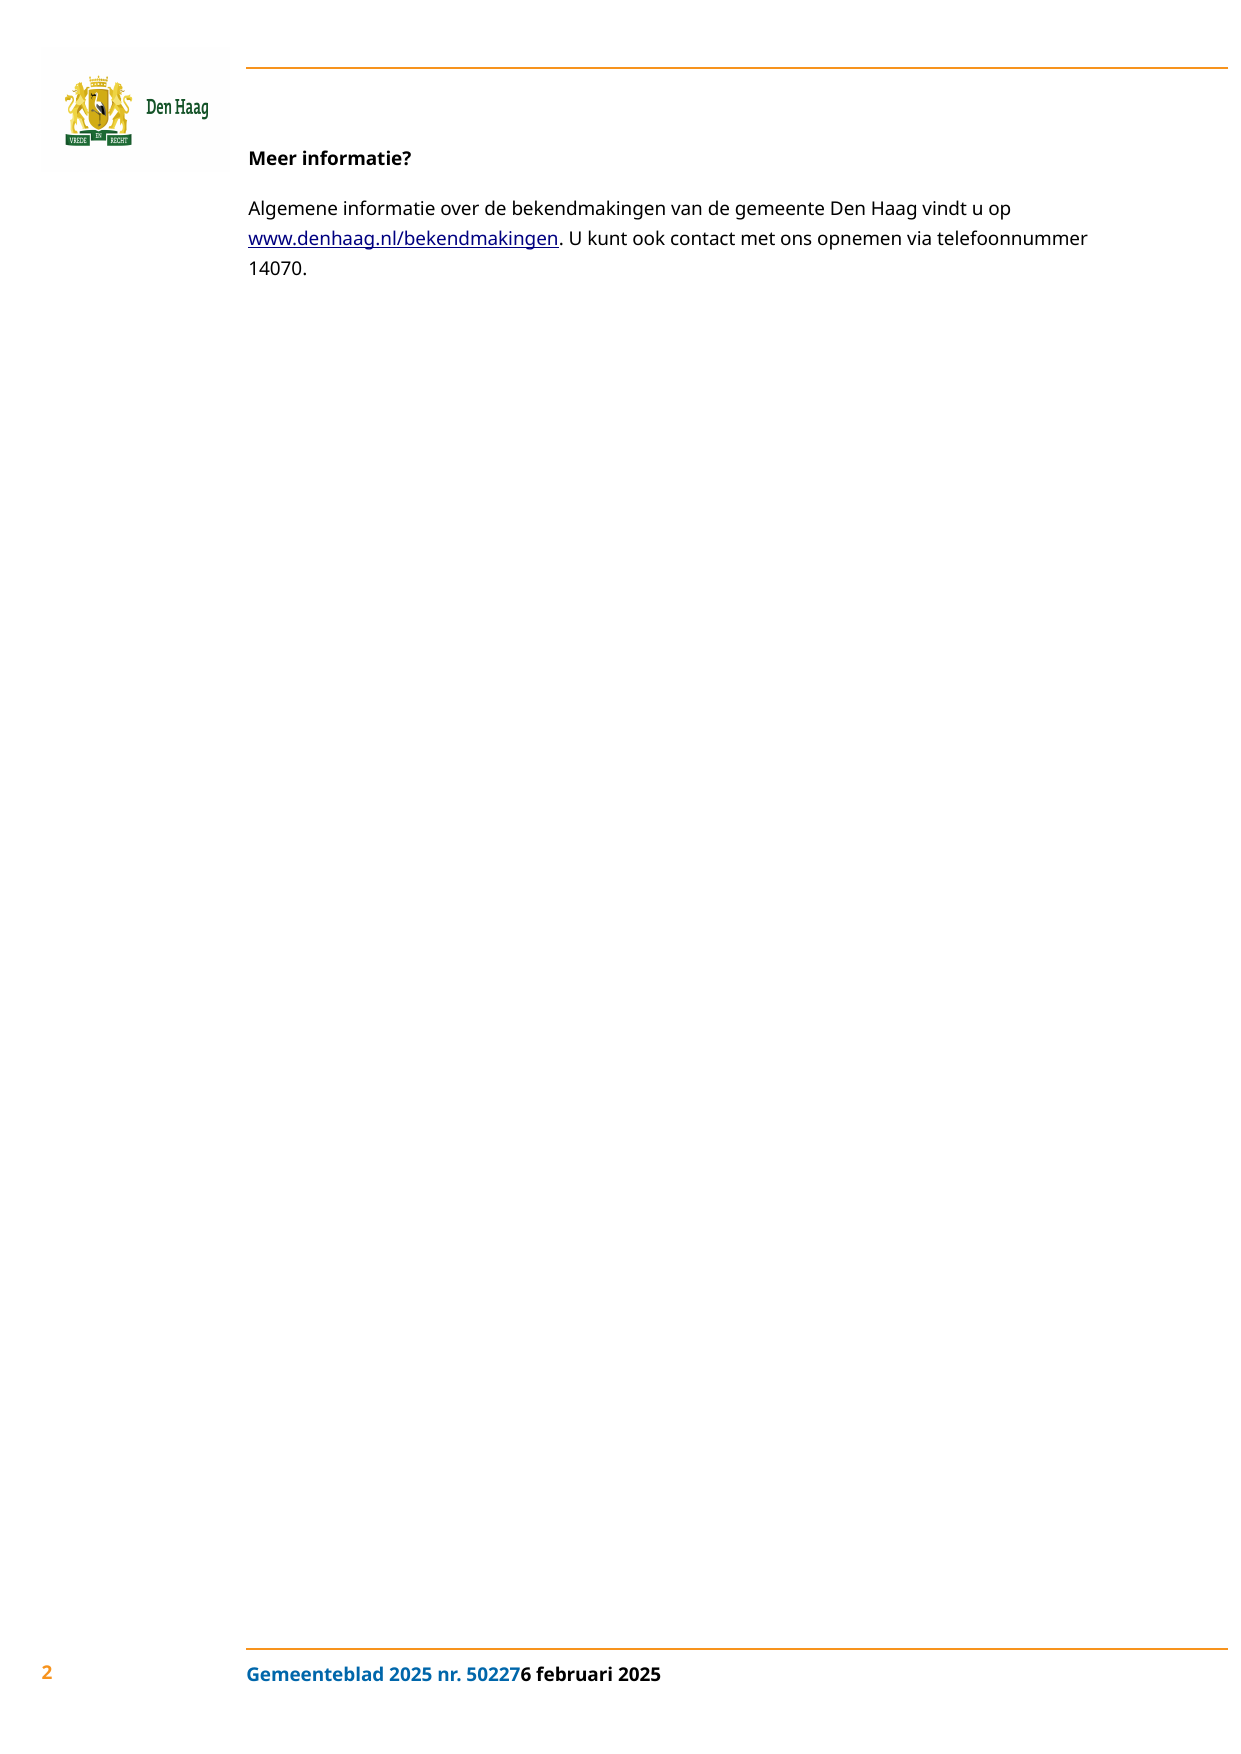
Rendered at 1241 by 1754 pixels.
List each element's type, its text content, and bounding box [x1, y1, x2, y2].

picture [41, 47, 231, 172]
text Meer informatie? [248, 145, 1152, 171]
text Algemene informatie over de bekendmakingen van de gemeente Den Haag vindt u op www.denhaag.nl/bekendmakingen. U kunt ook contact met ons opnemen via telefoonnummer 14070. [248, 196, 1152, 281]
